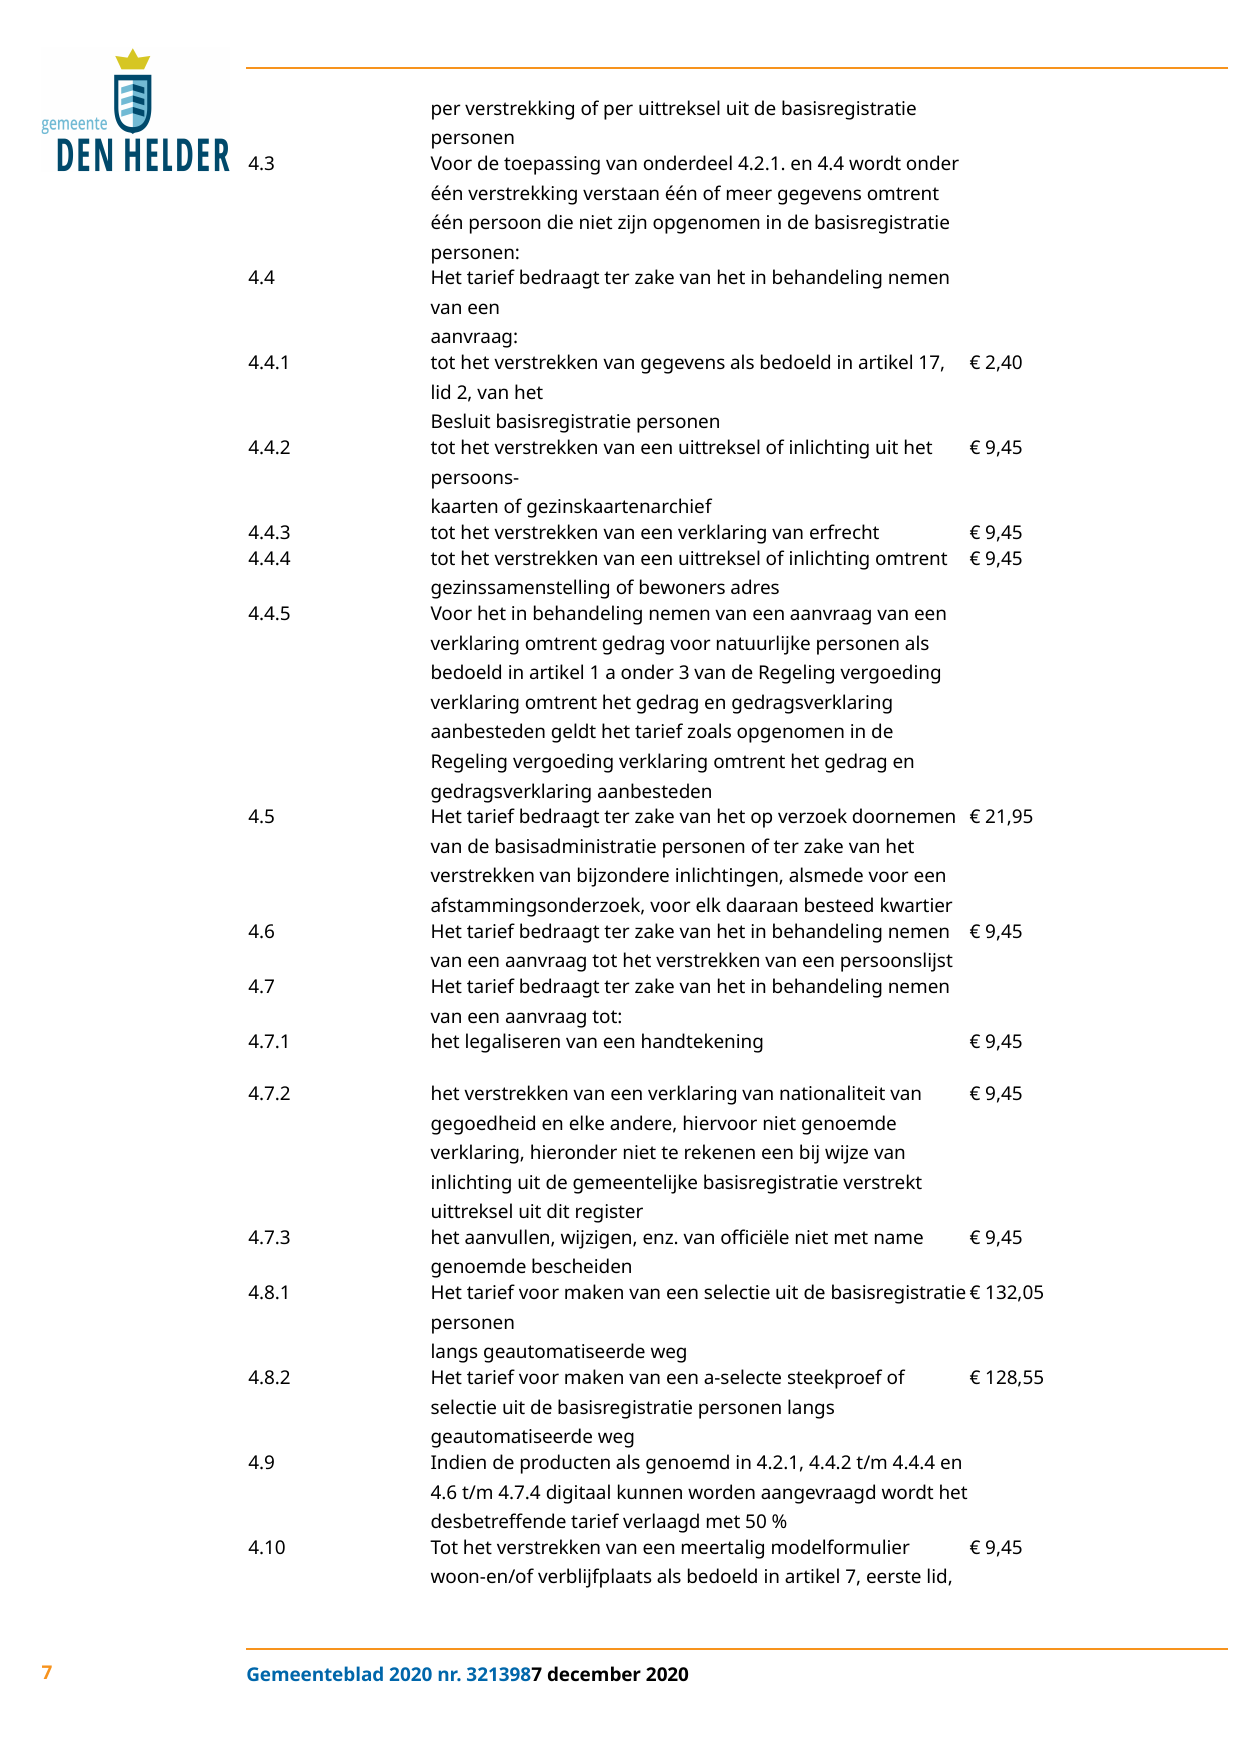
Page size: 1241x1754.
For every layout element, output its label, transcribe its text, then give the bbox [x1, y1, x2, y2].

table_cell € 21,95 [969, 804, 1152, 918]
table_cell € 9,45 [969, 1534, 1152, 1589]
table_cell [969, 150, 1152, 264]
table_cell Het tarief bedraagt ter zake van het in behandeling nemen van een aanvraag tot: [430, 973, 969, 1029]
table_cell 4.7 [248, 973, 430, 1029]
picture [41, 47, 231, 172]
table_cell tot het verstrekken van een verklaring van erfrecht [430, 519, 969, 545]
table_cell [969, 600, 1152, 803]
table_cell 4.7.2 [248, 1080, 430, 1224]
table_cell € 9,45 [969, 1224, 1152, 1279]
picture [100, 154, 106, 172]
table_cell Het tarief bedraagt ter zake van het in behandeling nemen van een aanvraag tot het verstrekken van een persoonslijst [430, 918, 969, 973]
table_cell [969, 973, 1152, 1029]
table_cell Het tarief voor maken van een selectie uit de basisregistratie personen langs geautomatiseerde weg [430, 1280, 969, 1364]
table_cell 4.7.3 [248, 1224, 430, 1279]
table_cell € 9,45 [969, 434, 1152, 519]
table_cell [430, 1054, 969, 1080]
table_cell 4.4.4 [248, 545, 430, 600]
table_cell [969, 1054, 1152, 1080]
table_cell het legaliseren van een handtekening [430, 1029, 969, 1054]
table_cell Het tarief bedraagt ter zake van het in behandeling nemen van een aanvraag: [430, 265, 969, 349]
table_cell Het tarief bedraagt ter zake van het op verzoek doornemen van de basisadministratie personen of ter zake van het verstrekken van bijzondere inlichtingen, alsmede voor een afstammingsonderzoek, voor elk daaraan besteed kwartier [430, 804, 969, 918]
table_cell Tot het verstrekken van een meertalig modelformulier woon-en/of verblijfplaats als bedoeld in artikel 7, eerste lid, [430, 1534, 969, 1589]
table_cell [969, 265, 1152, 349]
picture [220, 160, 224, 172]
table_cell 4.8.2 [248, 1364, 430, 1449]
table_cell Indien de producten als genoemd in 4.2.1, 4.4.2 t/m 4.4.4 en 4.6 t/m 4.7.4 digitaal kunnen worden aangevraagd wordt het desbetreffende tarief verlaagd met 50 % [430, 1449, 969, 1534]
table_cell 4.5 [248, 804, 430, 918]
table_cell [248, 1054, 430, 1080]
table_cell tot het verstrekken van gegevens als bedoeld in artikel 17, lid 2, van het Besluit basisregistratie personen [430, 350, 969, 434]
picture [63, 144, 68, 165]
table_cell [248, 95, 430, 150]
table_cell het verstrekken van een verklaring van nationaliteit van gegoedheid en elke andere, hiervoor niet genoemde verklaring, hieronder niet te rekenen een bij wijze van inlichting uit de gemeentelijke basisregistratie verstrekt uittreksel uit dit register [430, 1080, 969, 1224]
table_cell 4.7.1 [248, 1029, 430, 1054]
table_cell Voor de toepassing van onderdeel 4.2.1. en 4.4 wordt onder één verstrekking verstaan één of meer gegevens omtrent één persoon die niet zijn opgenomen in de basisregistratie personen: [430, 150, 969, 264]
table_cell € 2,40 [969, 350, 1152, 434]
table_cell 4.10 [248, 1534, 430, 1589]
table_cell € 9,45 [969, 545, 1152, 600]
table_cell € 132,05 [969, 1280, 1152, 1364]
table_cell 4.4.3 [248, 519, 430, 545]
table_cell € 9,45 [969, 1029, 1152, 1054]
table_cell tot het verstrekken van een uittreksel of inlichting uit het persoons- kaarten of gezinskaartenarchief [430, 434, 969, 519]
table_cell 4.6 [248, 918, 430, 973]
table_cell Het tarief voor maken van een a-selecte steekproef of selectie uit de basisregistratie personen langs geautomatiseerde weg [430, 1364, 969, 1449]
table_cell 4.4 [248, 265, 430, 349]
table_cell Voor het in behandeling nemen van een aanvraag van een verklaring omtrent gedrag voor natuurlijke personen als bedoeld in artikel 1 a onder 3 van de Regeling vergoeding verklaring omtrent het gedrag en gedragsverklaring aanbesteden geldt het tarief zoals opgenomen in de Regeling vergoeding verklaring omtrent het gedrag en gedragsverklaring aanbesteden [430, 600, 969, 803]
table_cell 4.9 [248, 1449, 430, 1534]
table_cell 4.3 [248, 150, 430, 264]
table_cell 4.4.2 [248, 434, 430, 519]
table_cell [969, 1449, 1152, 1534]
table_cell het aanvullen, wijzigen, enz. van officiële niet met name genoemde bescheiden [430, 1224, 969, 1279]
table_cell [969, 95, 1152, 150]
picture [130, 157, 135, 172]
picture [182, 144, 187, 165]
table_cell per verstrekking of per uittreksel uit de basisregistratie personen [430, 95, 969, 150]
table_cell 4.4.1 [248, 350, 430, 434]
table_cell tot het verstrekken van een uittreksel of inlichting omtrent gezinssamenstelling of bewoners adres [430, 545, 969, 600]
table_cell € 9,45 [969, 519, 1152, 545]
table_cell € 9,45 [969, 918, 1152, 973]
table_cell € 9,45 [969, 1080, 1152, 1224]
table_cell 4.4.5 [248, 600, 430, 803]
table_cell € 128,55 [969, 1364, 1152, 1449]
table_cell 4.8.1 [248, 1280, 430, 1364]
